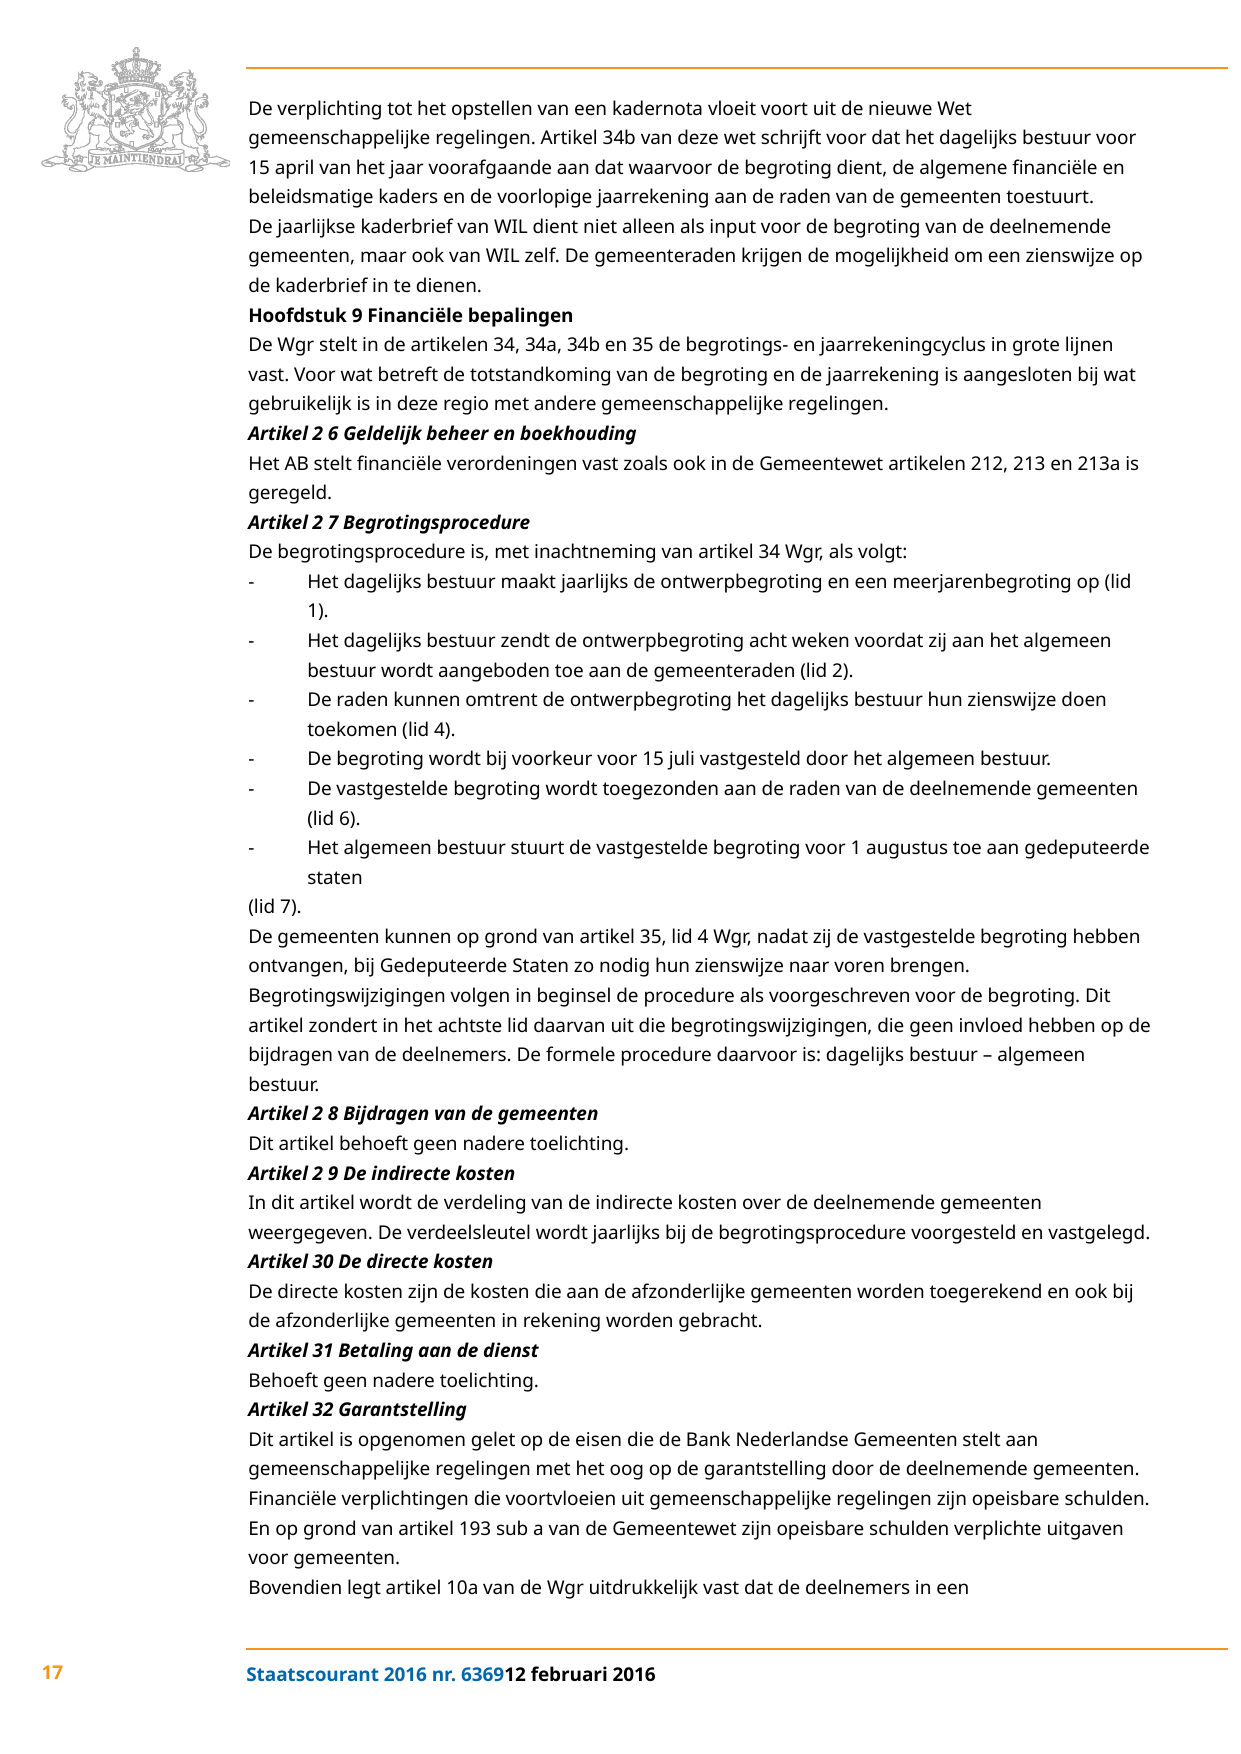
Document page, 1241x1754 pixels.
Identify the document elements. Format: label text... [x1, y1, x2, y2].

text (lid 7). [248, 893, 1152, 919]
text De verplichting tot het opstellen van een kadernota vloeit voort uit de nieuwe Wet gemeenschappelijke regelingen. Artikel 34b van deze wet schrijft voor dat het dagelijks bestuur voor 15 april van het jaar voorafgaande aan dat waarvoor de begroting dient, de algemene financiële en beleidsmatige kaders en de voorlopige jaarrekening aan de raden van de gemeenten toestuurt. [248, 95, 1152, 209]
list Het dagelijks bestuur maakt jaarlijks de ontwerpbegroting en een meerjarenbegroting op (lid 1). [248, 568, 1152, 623]
list De vastgestelde begroting wordt toegezonden aan de raden van de deelnemende gemeenten (lid 6). [248, 775, 1152, 831]
text Hoofdstuk 9 Financiële bepalingen [248, 302, 1152, 328]
text Bovendien legt artikel 10a van de Wgr uitdrukkelijk vast dat de deelnemers in een [248, 1574, 1152, 1600]
list Het dagelijks bestuur zendt de ontwerpbegroting acht weken voordat zij aan het algemeen bestuur wordt aangeboden toe aan de gemeenteraden (lid 2). [248, 627, 1152, 683]
picture [41, 47, 231, 172]
text Artikel 30 De directe kosten [248, 1248, 1152, 1274]
text De begrotingsprocedure is, met inachtneming van artikel 34 Wgr, als volgt: [248, 538, 1152, 564]
list Het algemeen bestuur stuurt de vastgestelde begroting voor 1 augustus toe aan gedeputeerde staten [248, 834, 1152, 890]
text De gemeenten kunnen op grond van artikel 35, lid 4 Wgr, nadat zij de vastgestelde begroting hebben ontvangen, bij Gedeputeerde Staten zo nodig hun zienswijze naar voren brengen. [248, 923, 1152, 978]
text De directe kosten zijn de kosten die aan de afzonderlijke gemeenten worden toegerekend en ook bij de afzonderlijke gemeenten in rekening worden gebracht. [248, 1278, 1152, 1333]
text Behoeft geen nadere toelichting. [248, 1367, 1152, 1393]
text Dit artikel behoeft geen nadere toelichting. [248, 1130, 1152, 1156]
text Artikel 32 Garantstelling [248, 1396, 1152, 1422]
text In dit artikel wordt de verdeling van de indirecte kosten over de deelnemende gemeenten weergegeven. De verdeelsleutel wordt jaarlijks bij de begrotingsprocedure voorgesteld en vastgelegd. [248, 1189, 1152, 1245]
text Artikel 2 6 Geldelijk beheer en boekhouding [248, 420, 1152, 446]
text Artikel 2 8 Bijdragen van de gemeenten [248, 1101, 1152, 1126]
text De Wgr stelt in de artikelen 34, 34a, 34b en 35 de begrotings- en jaarrekeningcyclus in grote lijnen vast. Voor wat betreft de totstandkoming van de begroting en de jaarrekening is aangesloten bij wat gebruikelijk is in deze regio met andere gemeenschappelijke regelingen. [248, 331, 1152, 416]
text Het AB stelt financiële verordeningen vast zoals ook in de Gemeentewet artikelen 212, 213 en 213a is geregeld. [248, 450, 1152, 505]
text Begrotingswijzigingen volgen in beginsel de procedure als voorgeschreven voor de begroting. Dit artikel zondert in het achtste lid daarvan uit die begrotingswijzigingen, die geen invloed hebben op de bijdragen van de deelnemers. De formele procedure daarvoor is: dagelijks bestuur – algemeen bestuur. [248, 982, 1152, 1097]
text Dit artikel is opgenomen gelet op de eisen die de Bank Nederlandse Gemeenten stelt aan gemeenschappelijke regelingen met het oog op de garantstelling door de deelnemende gemeenten. Financiële verplichtingen die voortvloeien uit gemeenschappelijke regelingen zijn opeisbare schulden. En op grond van artikel 193 sub a van de Gemeentewet zijn opeisbare schulden verplichte uitgaven voor gemeenten. [248, 1426, 1152, 1570]
text Artikel 31 Betaling aan de dienst [248, 1337, 1152, 1363]
text De jaarlijkse kaderbrief van WIL dient niet alleen als input voor de begroting van de deelnemende gemeenten, maar ook van WIL zelf. De gemeenteraden krijgen de mogelijkheid om een zienswijze op de kaderbrief in te dienen. [248, 213, 1152, 298]
text Artikel 2 7 Begrotingsprocedure [248, 509, 1152, 535]
list De begroting wordt bij voorkeur voor 15 juli vastgesteld door het algemeen bestuur. [248, 746, 1152, 771]
list De raden kunnen omtrent de ontwerpbegroting het dagelijks bestuur hun zienswijze doen toekomen (lid 4). [248, 686, 1152, 742]
text Artikel 2 9 De indirecte kosten [248, 1160, 1152, 1186]
